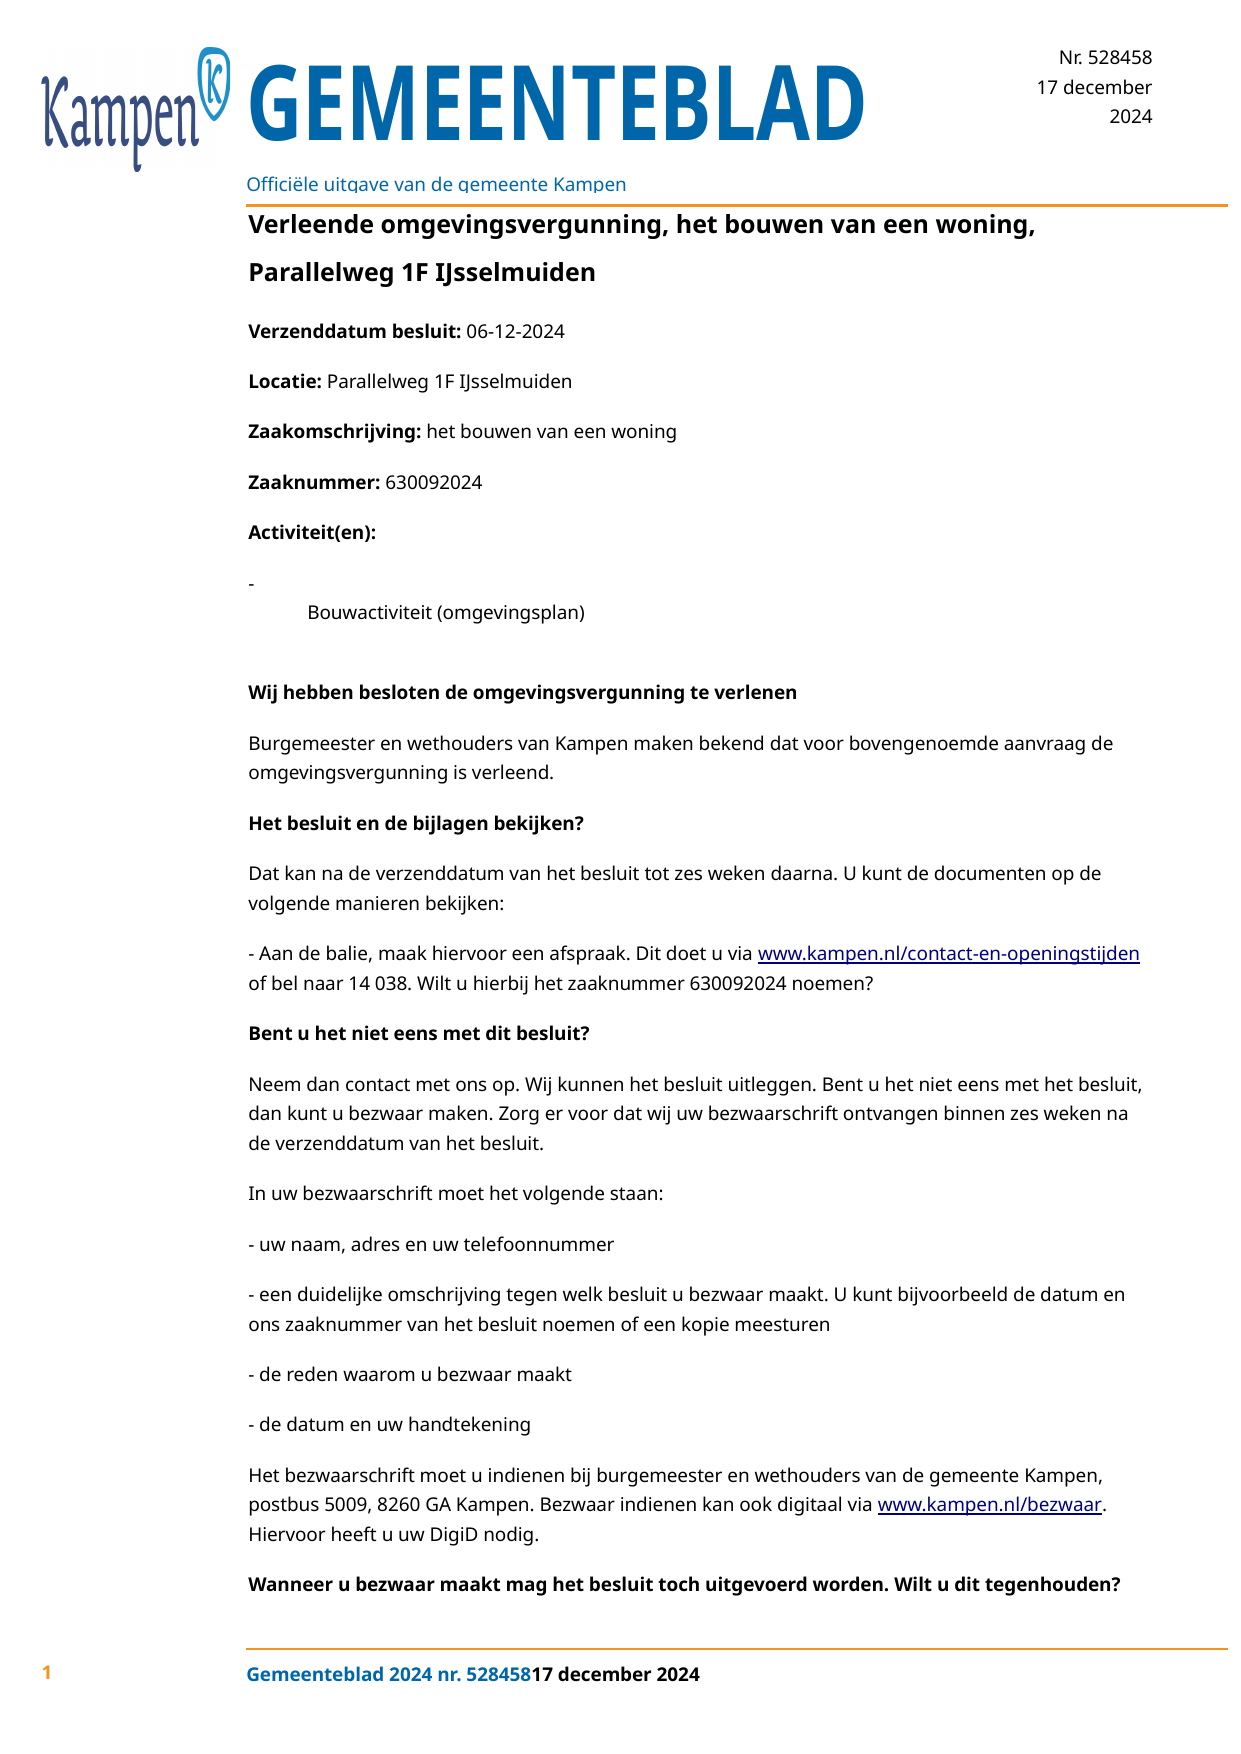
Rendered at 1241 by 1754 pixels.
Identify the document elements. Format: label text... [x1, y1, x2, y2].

text Verzenddatum besluit: 06-12-2024 [248, 318, 1152, 344]
text - een duidelijke omschrijving tegen welk besluit u bezwaar maakt. U kunt bijvoorbeeld de datum en ons zaaknummer van het besluit noemen of een kopie meesturen [248, 1281, 1152, 1337]
text Activiteit(en): [248, 519, 1152, 545]
text Locatie: Parallelweg 1F IJsselmuiden [248, 368, 1152, 394]
text Verleende omgevingsvergunning, het bouwen van een woning, Parallelweg 1F IJsselmuiden [248, 207, 1152, 288]
text Bent u het niet eens met dit besluit? [248, 1020, 1152, 1046]
text Het bezwaarschrift moet u indienen bij burgemeester en wethouders van de gemeente Kampen, postbus 5009, 8260 GA Kampen. Bezwaar indienen kan ook digitaal via www.kampen.nl/bezwaar. Hiervoor heeft u uw DigiD nodig. [248, 1462, 1152, 1547]
text - de reden waarom u bezwaar maakt [248, 1361, 1152, 1387]
list Bouwactiviteit (omgevingsplan) [248, 599, 1152, 625]
text Wij hebben besloten de omgevingsvergunning te verlenen [248, 679, 1152, 705]
text In uw bezwaarschrift moet het volgende staan: [248, 1180, 1152, 1206]
text Burgemeester en wethouders van Kampen maken bekend dat voor bovengenoemde aanvraag de omgevingsvergunning is verleend. [248, 730, 1152, 785]
text Dat kan na de verzenddatum van het besluit tot zes weken daarna. U kunt de documenten op de volgende manieren bekijken: [248, 860, 1152, 916]
text - de datum en uw handtekening [248, 1412, 1152, 1437]
text - Aan de balie, maak hiervoor een afspraak. Dit doet u via www.kampen.nl/contact-en-openingstijden of bel naar 14 038. Wilt u hierbij het zaaknummer 630092024 noemen? [248, 940, 1152, 996]
text Neem dan contact met ons op. Wij kunnen het besluit uitleggen. Bent u het niet eens met het besluit, dan kunt u bezwaar maken. Zorg er voor dat wij uw bezwaarschrift ontvangen binnen zes weken na de verzenddatum van het besluit. [248, 1071, 1152, 1156]
text Het besluit en de bijlagen bekijken? [248, 810, 1152, 836]
text Zaaknummer: 630092024 [248, 469, 1152, 495]
text Zaakomschrijving: het bouwen van een woning [248, 419, 1152, 444]
text Wanneer u bezwaar maakt mag het besluit toch uitgevoerd worden. Wilt u dit tegenhouden? [248, 1572, 1152, 1597]
picture [41, 47, 231, 172]
text - uw naam, adres en uw telefoonnummer [248, 1231, 1152, 1257]
